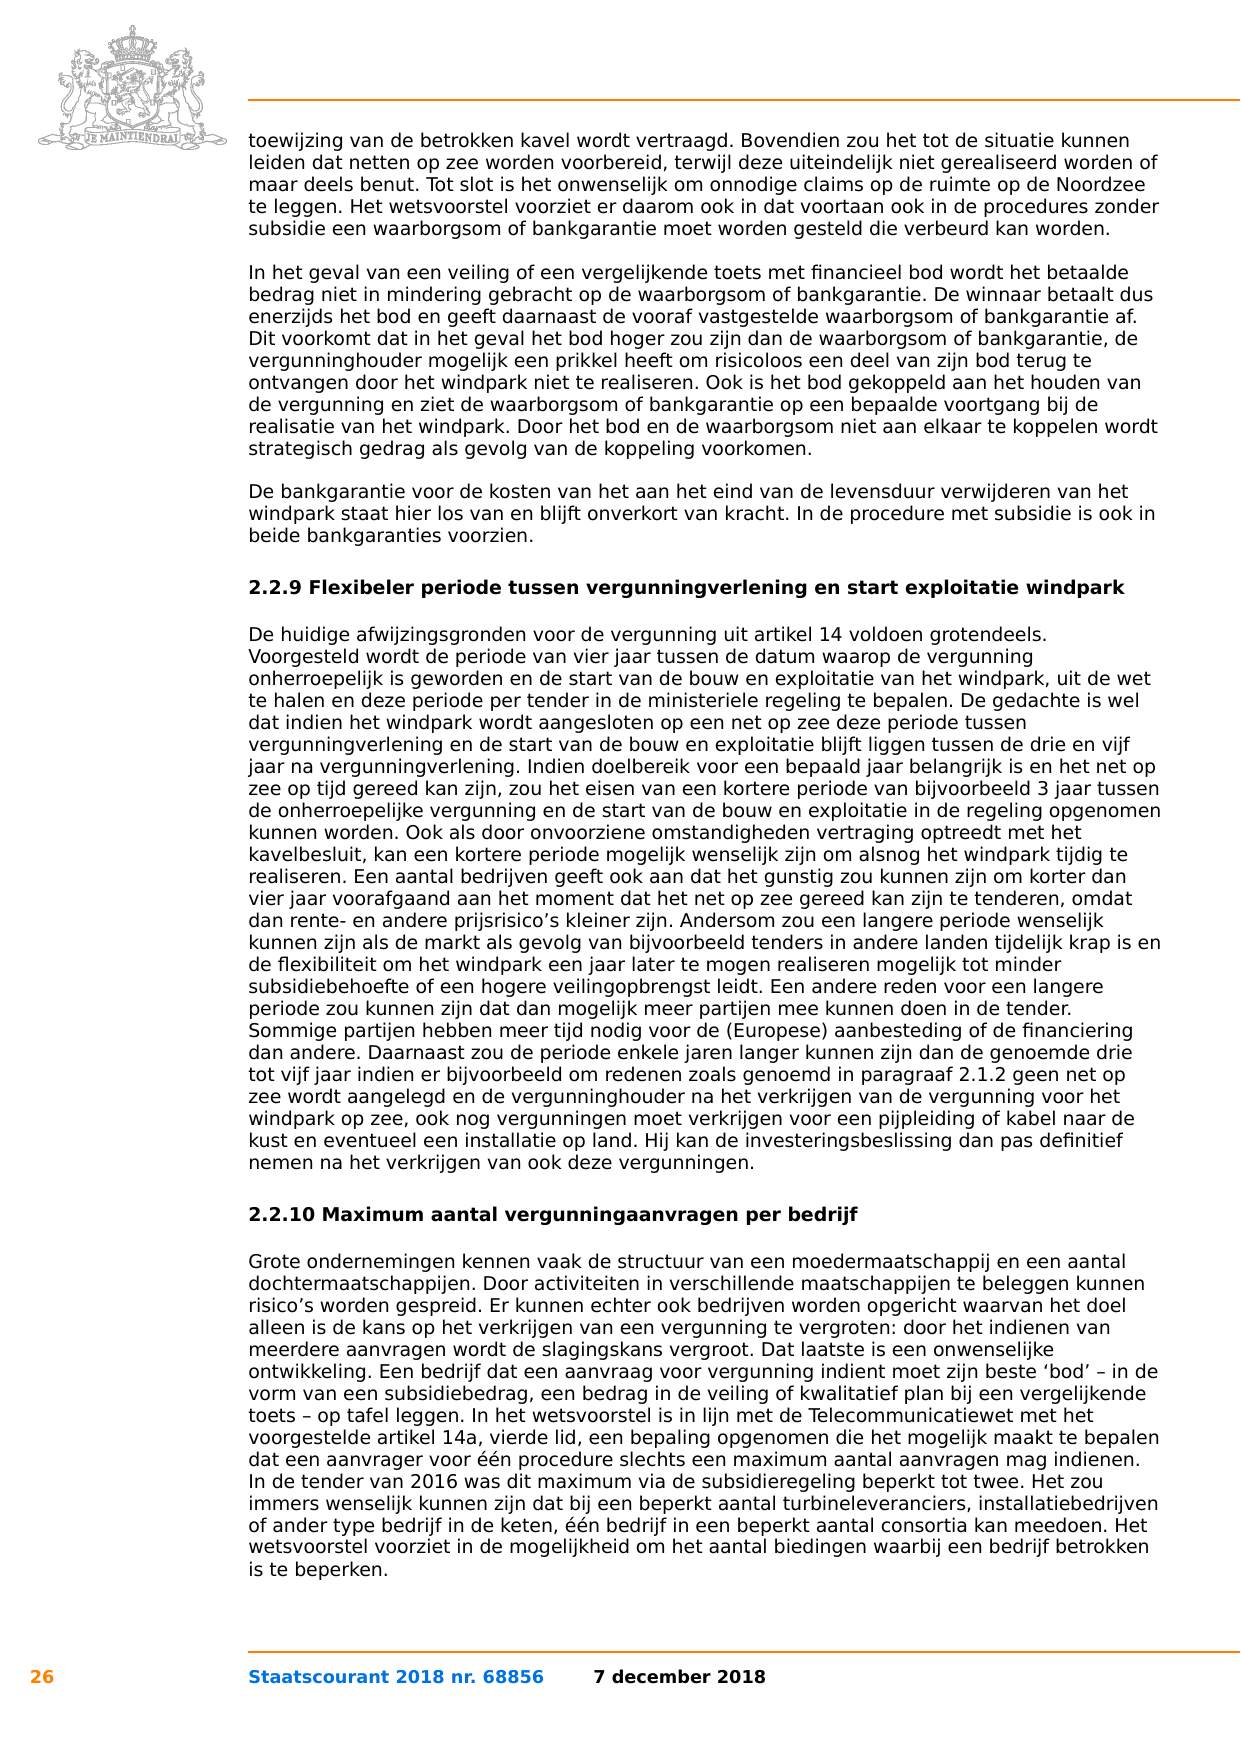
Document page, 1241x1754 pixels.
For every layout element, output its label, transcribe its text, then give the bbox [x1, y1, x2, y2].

text De huidige afwijzingsgronden voor de vergunning uit artikel 14 voldoen grotendeels. Voorgesteld wordt de periode van vier jaar tussen de datum waarop de vergunning onherroepelijk is geworden en de start van de bouw en exploitatie van het windpark, uit de wet te halen en deze periode per tender in de ministeriele regeling te bepalen. De gedachte is wel dat indien het windpark wordt aangesloten op een net op zee deze periode tussen vergunningverlening en de start van de bouw en exploitatie blijft liggen tussen de drie en vijf jaar na vergunningverlening. Indien doelbereik voor een bepaald jaar belangrijk is en het net op zee op tijd gereed kan zijn, zou het eisen van een kortere periode van bijvoorbeeld 3 jaar tussen de onherroepelijke vergunning en de start van de bouw en exploitatie in de regeling opgenomen kunnen worden. Ook als door onvoorziene omstandigheden vertraging optreedt met het kavelbesluit, kan een kortere periode mogelijk wenselijk zijn om alsnog het windpark tijdig te realiseren. Een aantal bedrijven geeft ook aan dat het gunstig zou kunnen zijn om korter dan vier jaar voorafgaand aan het moment dat het net op zee gereed kan zijn te tenderen, omdat dan rente- en andere prijsrisico’s kleiner zijn. Andersom zou een langere periode wenselijk kunnen zijn als de markt als gevolg van bijvoorbeeld tenders in andere landen tijdelijk krap is en de flexibiliteit om het windpark een jaar later te mogen realiseren mogelijk tot minder subsidiebehoefte of een hogere veilingopbrengst leidt. Een andere reden voor een langere periode zou kunnen zijn dat dan mogelijk meer partijen mee kunnen doen in de tender. Sommige partijen hebben meer tijd nodig voor de (Europese) aanbesteding of de financiering dan andere. Daarnaast zou de periode enkele jaren langer kunnen zijn dan de genoemde drie tot vijf jaar indien er bijvoorbeeld om redenen zoals genoemd in paragraaf 2.1.2 geen net op zee wordt aangelegd en de vergunninghouder na het verkrijgen van de vergunning voor het windpark op zee, ook nog vergunningen moet verkrijgen voor een pijpleiding of kabel naar de kust en eventueel een installatie op land. Hij kan de investeringsbeslissing dan pas definitief nemen na het verkrijgen van ook deze vergunningen. [248, 624, 1163, 1174]
text De bankgarantie voor de kosten van het aan het eind van de levensduur verwijderen van het windpark staat hier los van en blijft onverkort van kracht. In de procedure met subsidie is ook in beide bankgaranties voorzien. [248, 481, 1163, 547]
text In het geval van een veiling of een vergelijkende toets met financieel bod wordt het betaalde bedrag niet in mindering gebracht op de waarborgsom of bankgarantie. De winnaar betaalt dus enerzijds het bod en geeft daarnaast de vooraf vastgestelde waarborgsom of bankgarantie af. Dit voorkomt dat in het geval het bod hoger zou zijn dan de waarborgsom of bankgarantie, de vergunninghouder mogelijk een prikkel heeft om risicoloos een deel van zijn bod terug te ontvangen door het windpark niet te realiseren. Ook is het bod gekoppeld aan het houden van de vergunning en ziet de waarborgsom of bankgarantie op een bepaalde voortgang bij de realisatie van het windpark. Door het bod en de waarborgsom niet aan elkaar te koppelen wordt strategisch gedrag als gevolg van de koppeling voorkomen. [248, 262, 1163, 459]
text Grote ondernemingen kennen vaak de structuur van een moedermaatschappij en een aantal dochtermaatschappijen. Door activiteiten in verschillende maatschappijen te beleggen kunnen risico’s worden gespreid. Er kunnen echter ook bedrijven worden opgericht waarvan het doel alleen is de kans op het verkrijgen van een vergunning te vergroten: door het indienen van meerdere aanvragen wordt de slagingskans vergroot. Dat laatste is een onwenselijke ontwikkeling. Een bedrijf dat een aanvraag voor vergunning indient moet zijn beste ‘bod’ – in de vorm van een subsidiebedrag, een bedrag in de veiling of kwalitatief plan bij een vergelijkende toets – op tafel leggen. In het wetsvoorstel is in lijn met de Telecommunicatiewet met het voorgestelde artikel 14a, vierde lid, een bepaling opgenomen die het mogelijk maakt te bepalen dat een aanvrager voor één procedure slechts een maximum aantal aanvragen mag indienen. In de tender van 2016 was dit maximum via de subsidieregeling beperkt tot twee. Het zou immers wenselijk kunnen zijn dat bij een beperkt aantal turbineleveranciers, installatiebedrijven of ander type bedrijf in de keten, één bedrijf in een beperkt aantal consortia kan meedoen. Het wetsvoorstel voorziet in de mogelijkheid om het aantal biedingen waarbij een bedrijf betrokken is te beperken. [248, 1251, 1163, 1580]
picture [38, 25, 227, 150]
text toewijzing van de betrokken kavel wordt vertraagd. Bovendien zou het tot de situatie kunnen leiden dat netten op zee worden voorbereid, terwijl deze uiteindelijk niet gerealiseerd worden of maar deels benut. Tot slot is het onwenselijk om onnodige claims op de ruimte op de Noordzee te leggen. Het wetsvoorstel voorziet er daarom ook in dat voortaan ook in de procedures zonder subsidie een waarborgsom of bankgarantie moet worden gesteld die verbeurd kan worden. [248, 130, 1163, 240]
subtitle 2.2.9 Flexibeler periode tussen vergunningverlening en start exploitatie windpark [248, 577, 1163, 599]
subtitle 2.2.10 Maximum aantal vergunningaanvragen per bedrijf [248, 1204, 1163, 1226]
